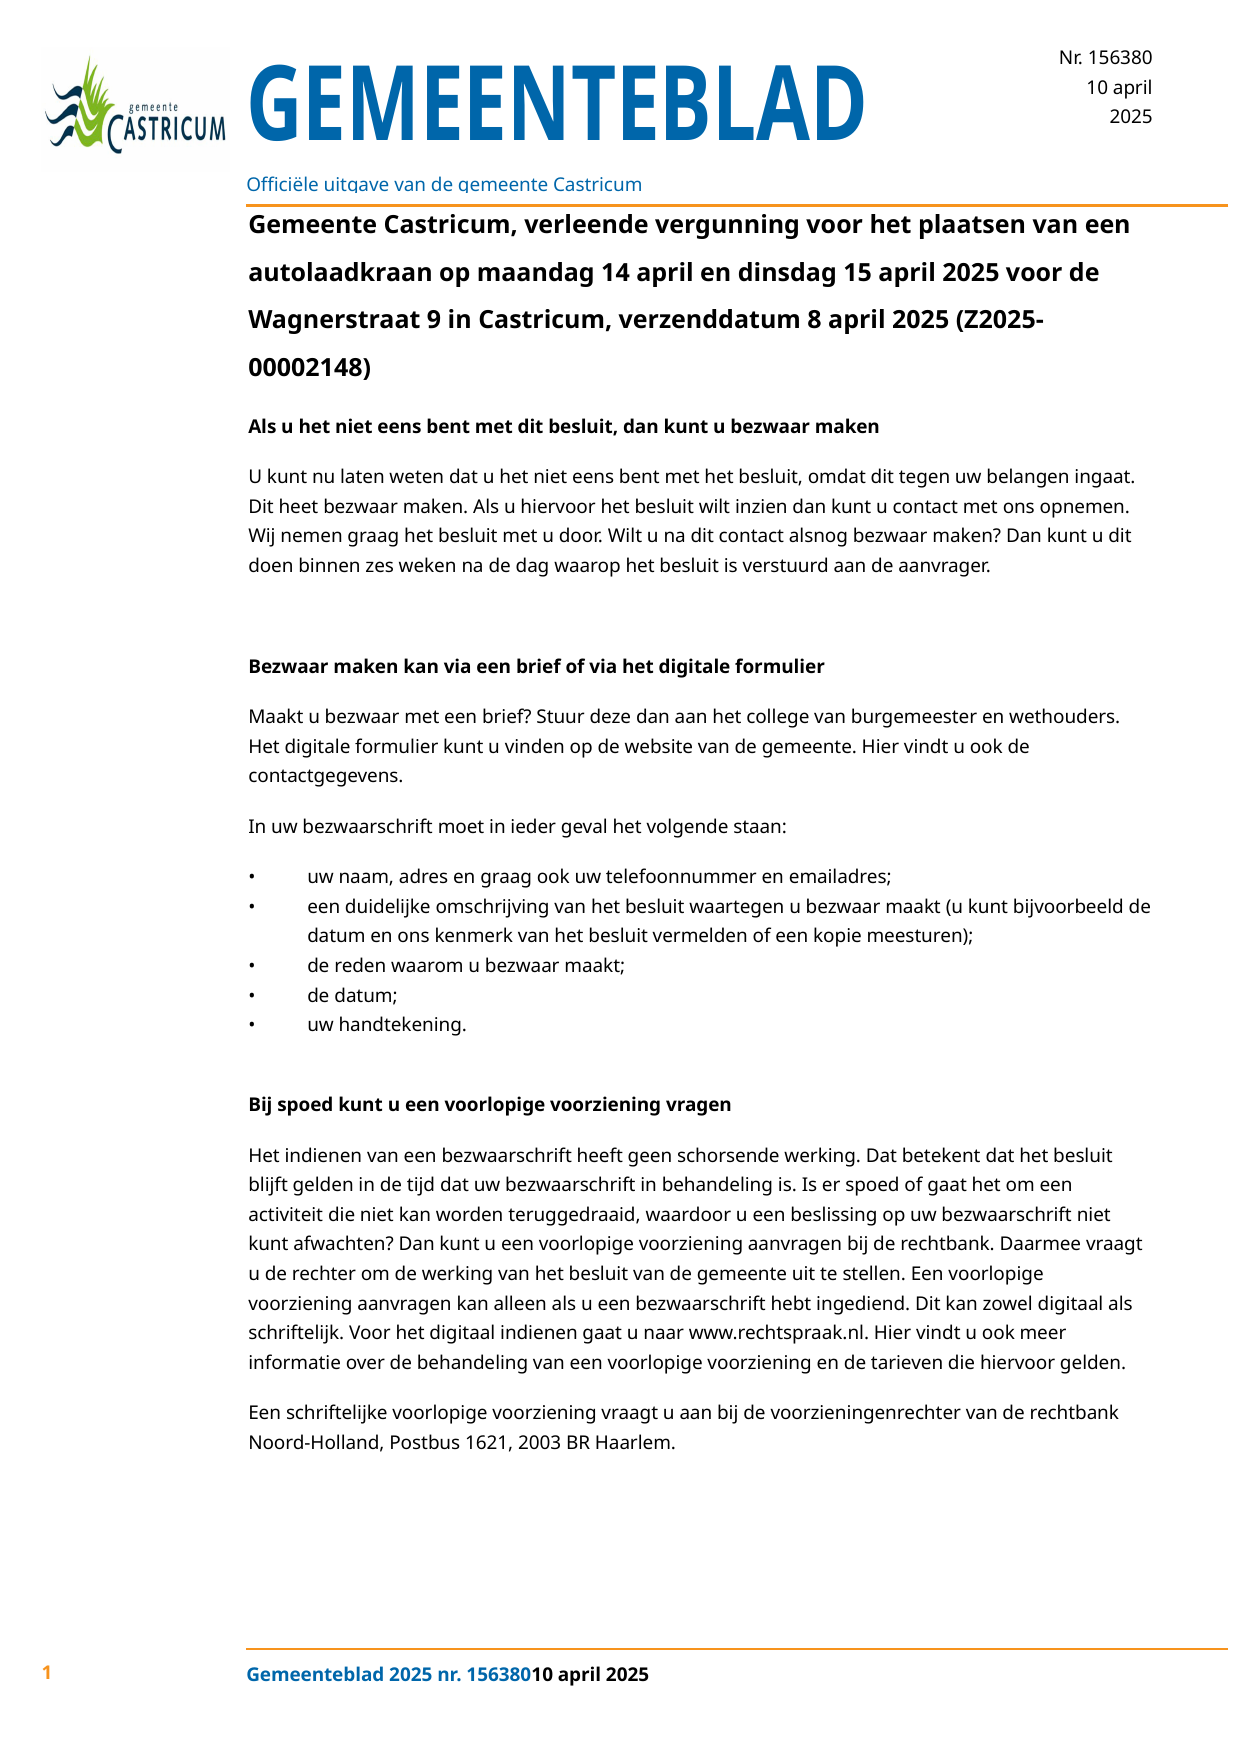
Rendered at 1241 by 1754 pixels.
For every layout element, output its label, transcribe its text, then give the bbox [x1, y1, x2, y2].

text Maakt u bezwaar met een brief? Stuur deze dan aan het college van burgemeester en wethouders. Het digitale formulier kunt u vinden op de website van de gemeente. Hier vindt u ook de contactgegevens. [248, 703, 1152, 788]
text Bij spoed kunt u een voorlopige voorziening vragen [248, 1091, 1152, 1117]
list de datum; [248, 982, 1152, 1008]
text U kunt nu laten weten dat u het niet eens bent met het besluit, omdat dit tegen uw belangen ingaat. Dit heet bezwaar maken. Als u hiervoor het besluit wilt inzien dan kunt u contact met ons opnemen. Wij nemen graag het besluit met u door. Wilt u na dit contact alsnog bezwaar maken? Dan kunt u dit doen binnen zes weken na de dag waarop het besluit is verstuurd aan de aanvrager. [248, 463, 1152, 578]
text In uw bezwaarschrift moet in ieder geval het volgende staan: [248, 813, 1152, 839]
list uw naam, adres en graag ook uw telefoonnummer en emailadres; [248, 863, 1152, 889]
text Gemeente Castricum, verleende vergunning voor het plaatsen van een autolaadkraan op maandag 14 april en dinsdag 15 april 2025 voor de Wagnerstraat 9 in Castricum, verzenddatum 8 april 2025 (Z2025-00002148) [248, 207, 1152, 384]
list uw handtekening. [248, 1011, 1152, 1037]
text Bezwaar maken kan via een brief of via het digitale formulier [248, 653, 1152, 679]
text Het indienen van een bezwaarschrift heeft geen schorsende werking. Dat betekent dat het besluit blijft gelden in de tijd dat uw bezwaarschrift in behandeling is. Is er spoed of gaat het om een activiteit die niet kan worden teruggedraaid, waardoor u een beslissing op uw bezwaarschrift niet kunt afwachten? Dan kunt u een voorlopige voorziening aanvragen bij de rechtbank. Daarmee vraagt u de rechter om de werking van het besluit van de gemeente uit te stellen. Een voorlopige voorziening aanvragen kan alleen als u een bezwaarschrift hebt ingediend. Dit kan zowel digitaal als schriftelijk. Voor het digitaal indienen gaat u naar www.rechtspraak.nl. Hier vindt u ook meer informatie over de behandeling van een voorlopige voorziening en de tarieven die hiervoor gelden. [248, 1142, 1152, 1375]
text Een schriftelijke voorlopige voorziening vraagt u aan bij de voorzieningenrechter van de rechtbank Noord-Holland, Postbus 1621, 2003 BR Haarlem. [248, 1399, 1152, 1455]
picture [41, 47, 231, 172]
list de reden waarom u bezwaar maakt; [248, 952, 1152, 978]
list een duidelijke omschrijving van het besluit waartegen u bezwaar maakt (u kunt bijvoorbeeld de datum en ons kenmerk van het besluit vermelden of een kopie meesturen); [248, 893, 1152, 948]
text Als u het niet eens bent met dit besluit, dan kunt u bezwaar maken [248, 413, 1152, 439]
